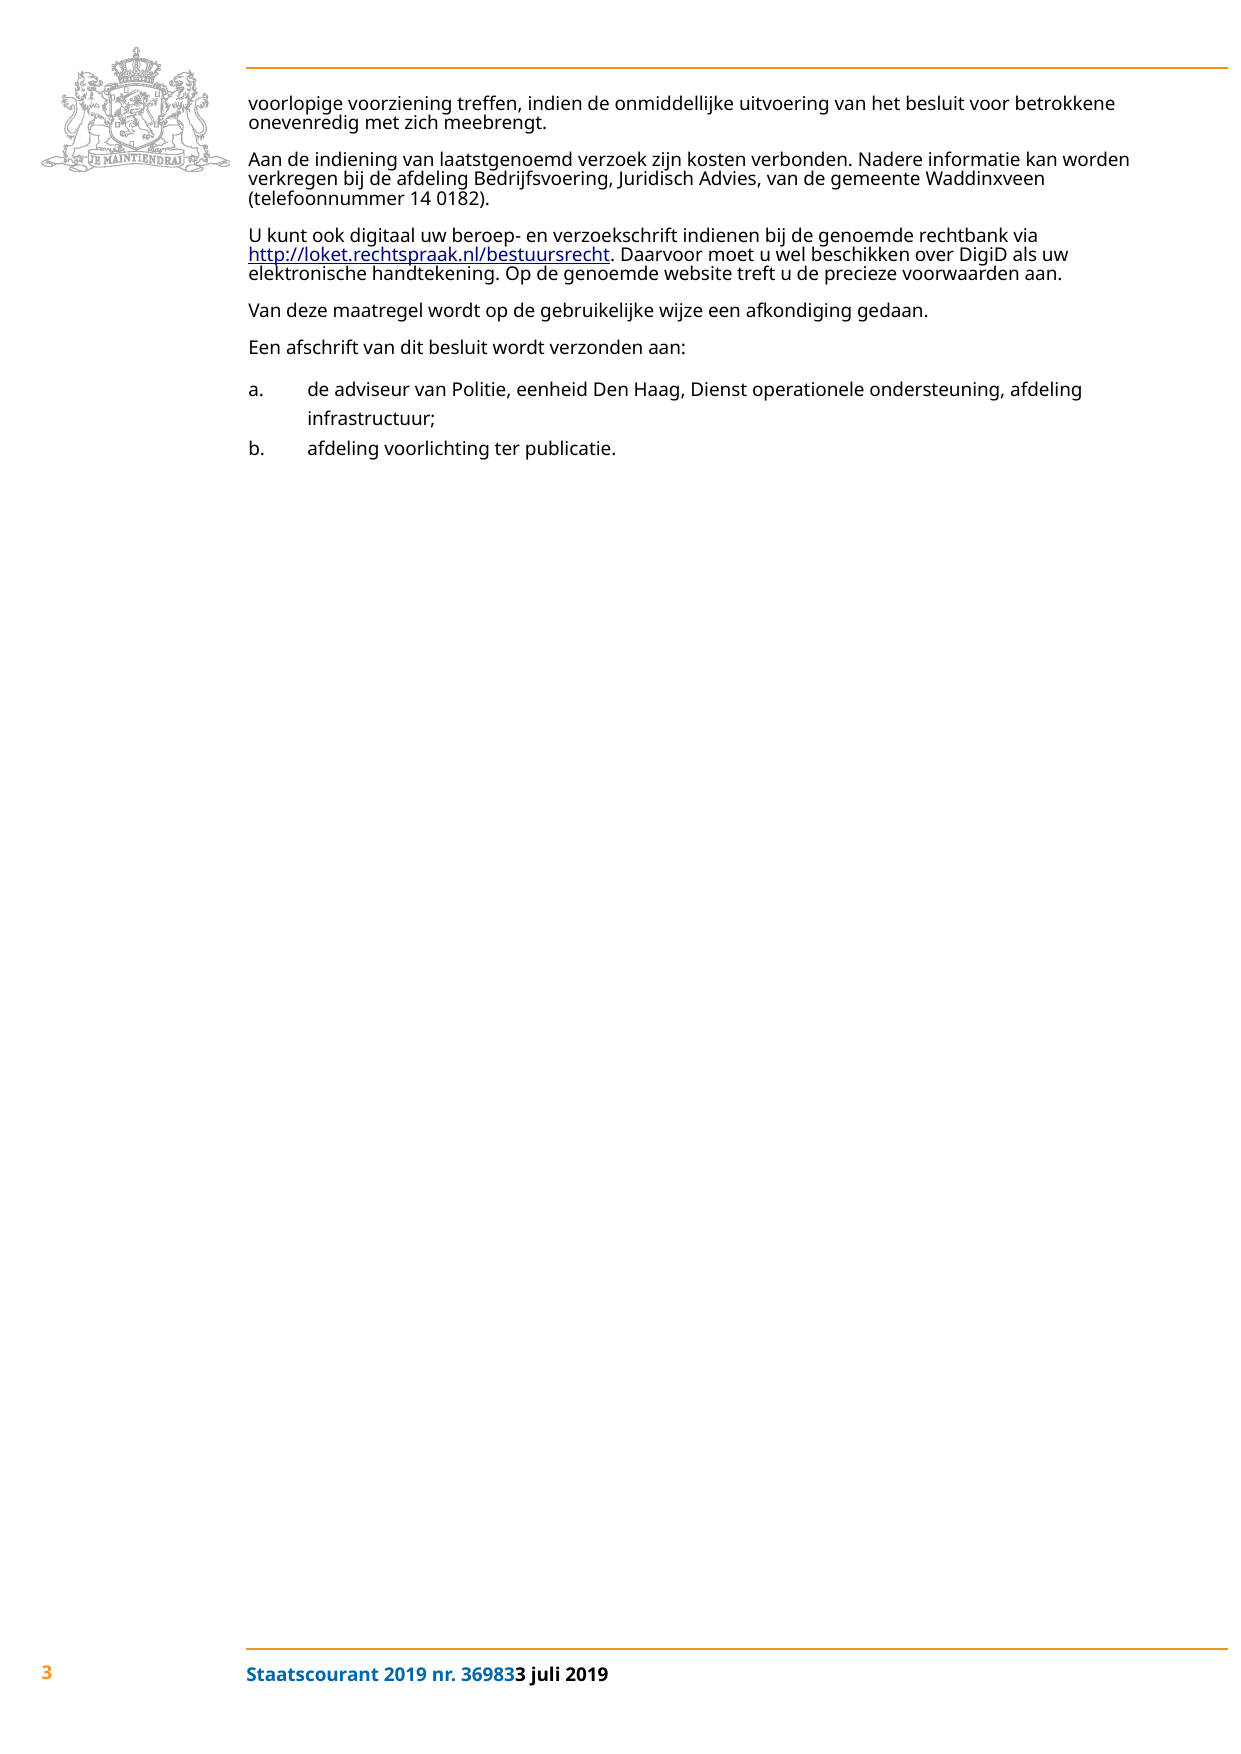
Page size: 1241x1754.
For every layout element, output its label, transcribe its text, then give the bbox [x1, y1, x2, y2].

text Aan de indiening van laatstgenoemd verzoek zijn kosten verbonden. Nadere informatie kan worden verkregen bij de afdeling Bedrijfsvoering, Juridisch Advies, van de gemeente Waddinxveen (telefoonnummer 14 0182). [248, 151, 1152, 209]
picture [41, 47, 231, 172]
text Een afschrift van dit besluit wordt verzonden aan: [248, 339, 1152, 358]
text voorlopige voorziening treffen, indien de onmiddellijke uitvoering van het besluit voor betrokkene onevenredig met zich meebrengt. [248, 95, 1152, 133]
list afdeling voorlichting ter publicatie. [248, 435, 1152, 461]
text Van deze maatregel wordt op de gebruikelijke wijze een afkondiging gedaan. [248, 302, 1152, 321]
list de adviseur van Politie, eenheid Den Haag, Dienst operationele ondersteuning, afdeling infrastructuur; [248, 376, 1152, 431]
text U kunt ook digitaal uw beroep- en verzoekschrift indienen bij de genoemde rechtbank via http://loket.rechtspraak.nl/bestuursrecht. Daarvoor moet u wel beschikken over DigiD als uw elektronische handtekening. Op de genoemde website treft u de precieze voorwaarden aan. [248, 227, 1152, 284]
